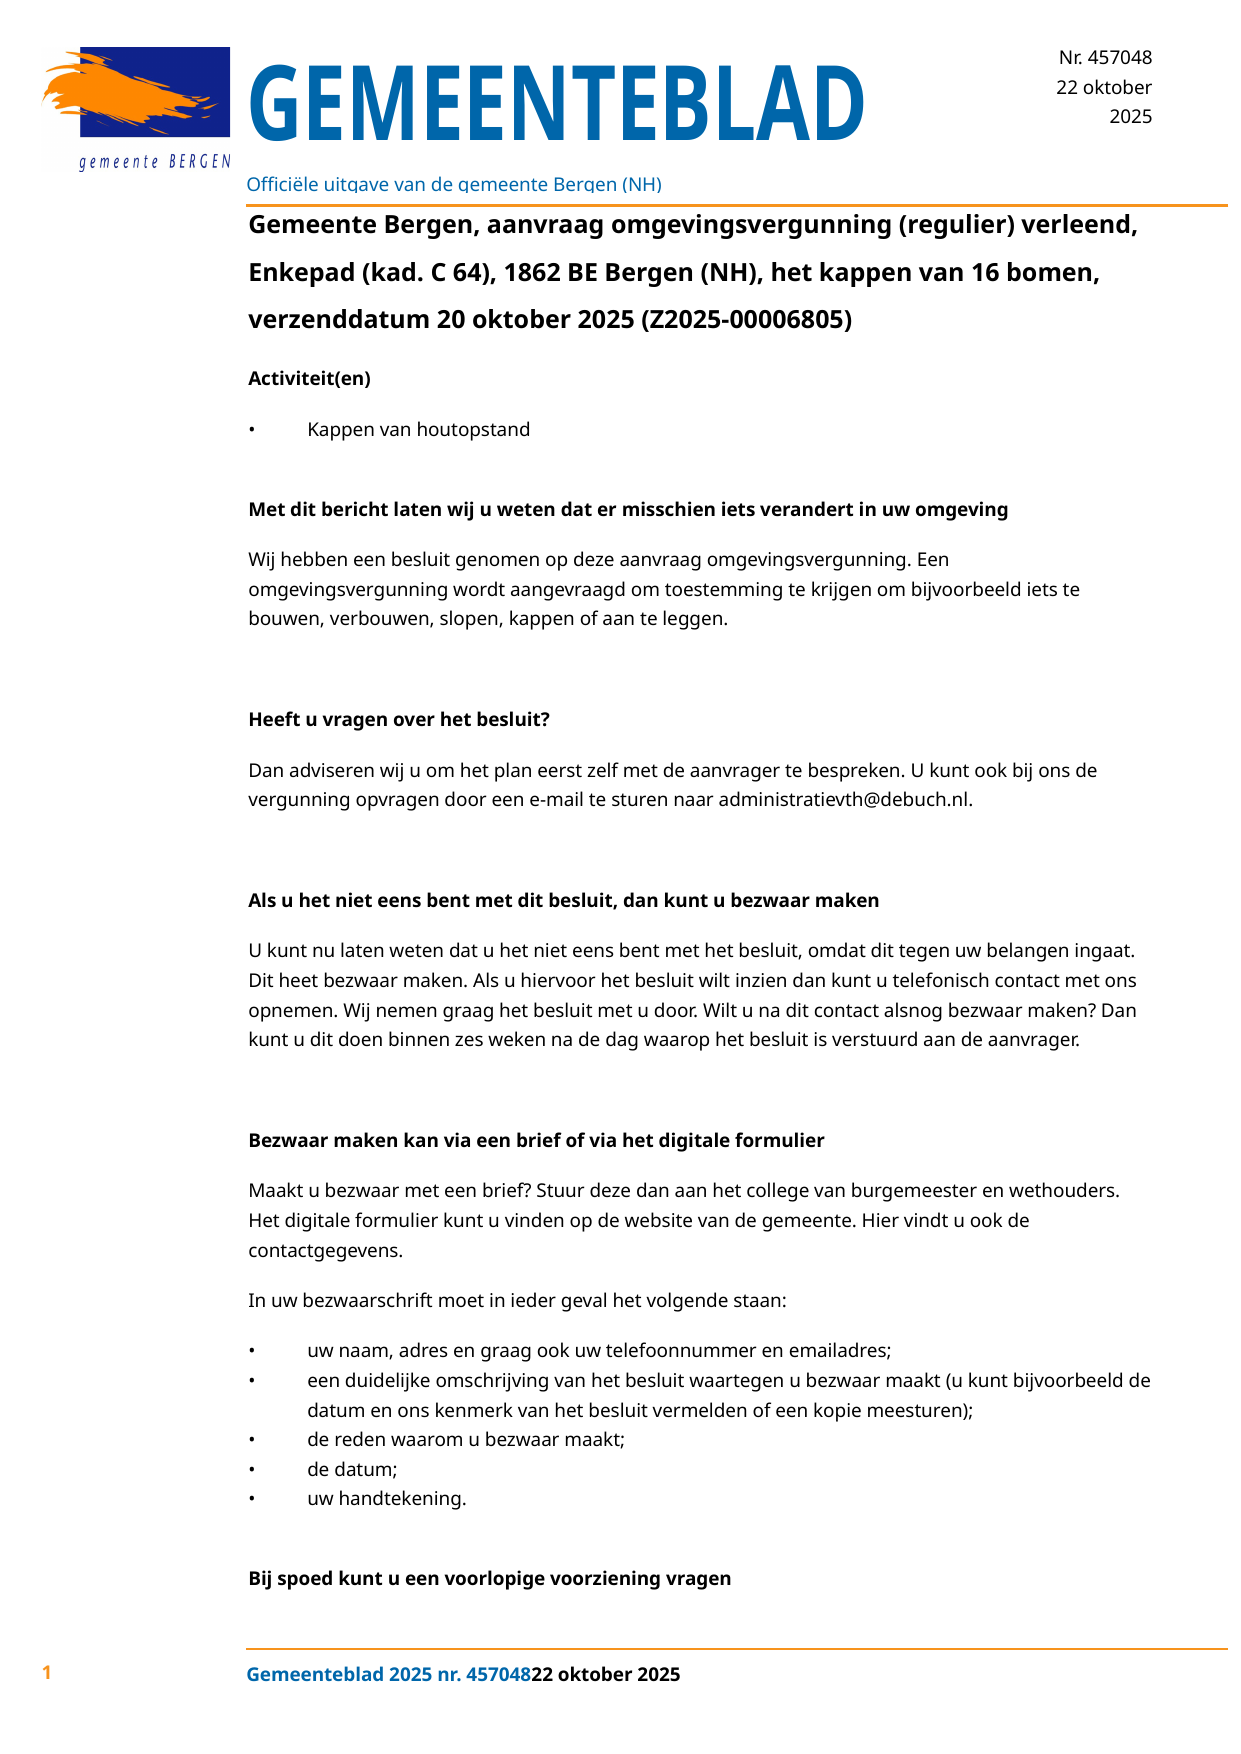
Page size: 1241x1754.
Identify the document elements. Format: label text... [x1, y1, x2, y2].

text Bij spoed kunt u een voorlopige voorziening vragen [248, 1566, 1152, 1591]
list uw handtekening. [248, 1486, 1152, 1511]
picture [41, 47, 231, 172]
text Wij hebben een besluit genomen op deze aanvraag omgevingsvergunning. Een omgevingsvergunning wordt aangevraagd om toestemming te krijgen om bijvoorbeeld iets te bouwen, verbouwen, slopen, kappen of aan te leggen. [248, 546, 1152, 631]
text Gemeente Bergen, aanvraag omgevingsvergunning (regulier) verleend, Enkepad (kad. C 64), 1862 BE Bergen (NH), het kappen van 16 bomen, verzenddatum 20 oktober 2025 (Z2025-00006805) [248, 207, 1152, 336]
list een duidelijke omschrijving van het besluit waartegen u bezwaar maakt (u kunt bijvoorbeeld de datum en ons kenmerk van het besluit vermelden of een kopie meesturen); [248, 1367, 1152, 1422]
text Bezwaar maken kan via een brief of via het digitale formulier [248, 1127, 1152, 1153]
text Activiteit(en) [248, 366, 1152, 391]
text In uw bezwaarschrift moet in ieder geval het volgende staan: [248, 1287, 1152, 1313]
list uw naam, adres en graag ook uw telefoonnummer en emailadres; [248, 1338, 1152, 1363]
text Als u het niet eens bent met dit besluit, dan kunt u bezwaar maken [248, 887, 1152, 913]
list de reden waarom u bezwaar maakt; [248, 1426, 1152, 1452]
text Met dit bericht laten wij u weten dat er misschien iets verandert in uw omgeving [248, 496, 1152, 522]
list de datum; [248, 1456, 1152, 1482]
text U kunt nu laten weten dat u het niet eens bent met het besluit, omdat dit tegen uw belangen ingaat. Dit heet bezwaar maken. Als u hiervoor het besluit wilt inzien dan kunt u telefonisch contact met ons opnemen. Wij nemen graag het besluit met u door. Wilt u na dit contact alsnog bezwaar maken? Dan kunt u dit doen binnen zes weken na de dag waarop het besluit is verstuurd aan de aanvrager. [248, 938, 1152, 1052]
list Kappen van houtopstand [248, 416, 1152, 442]
text Heeft u vragen over het besluit? [248, 706, 1152, 732]
text Dan adviseren wij u om het plan eerst zelf met de aanvrager te bespreken. U kunt ook bij ons de vergunning opvragen door een e-mail te sturen naar administratievth@debuch.nl. [248, 757, 1152, 812]
text Maakt u bezwaar met een brief? Stuur deze dan aan het college van burgemeester en wethouders. Het digitale formulier kunt u vinden op de website van de gemeente. Hier vindt u ook de contactgegevens. [248, 1178, 1152, 1262]
